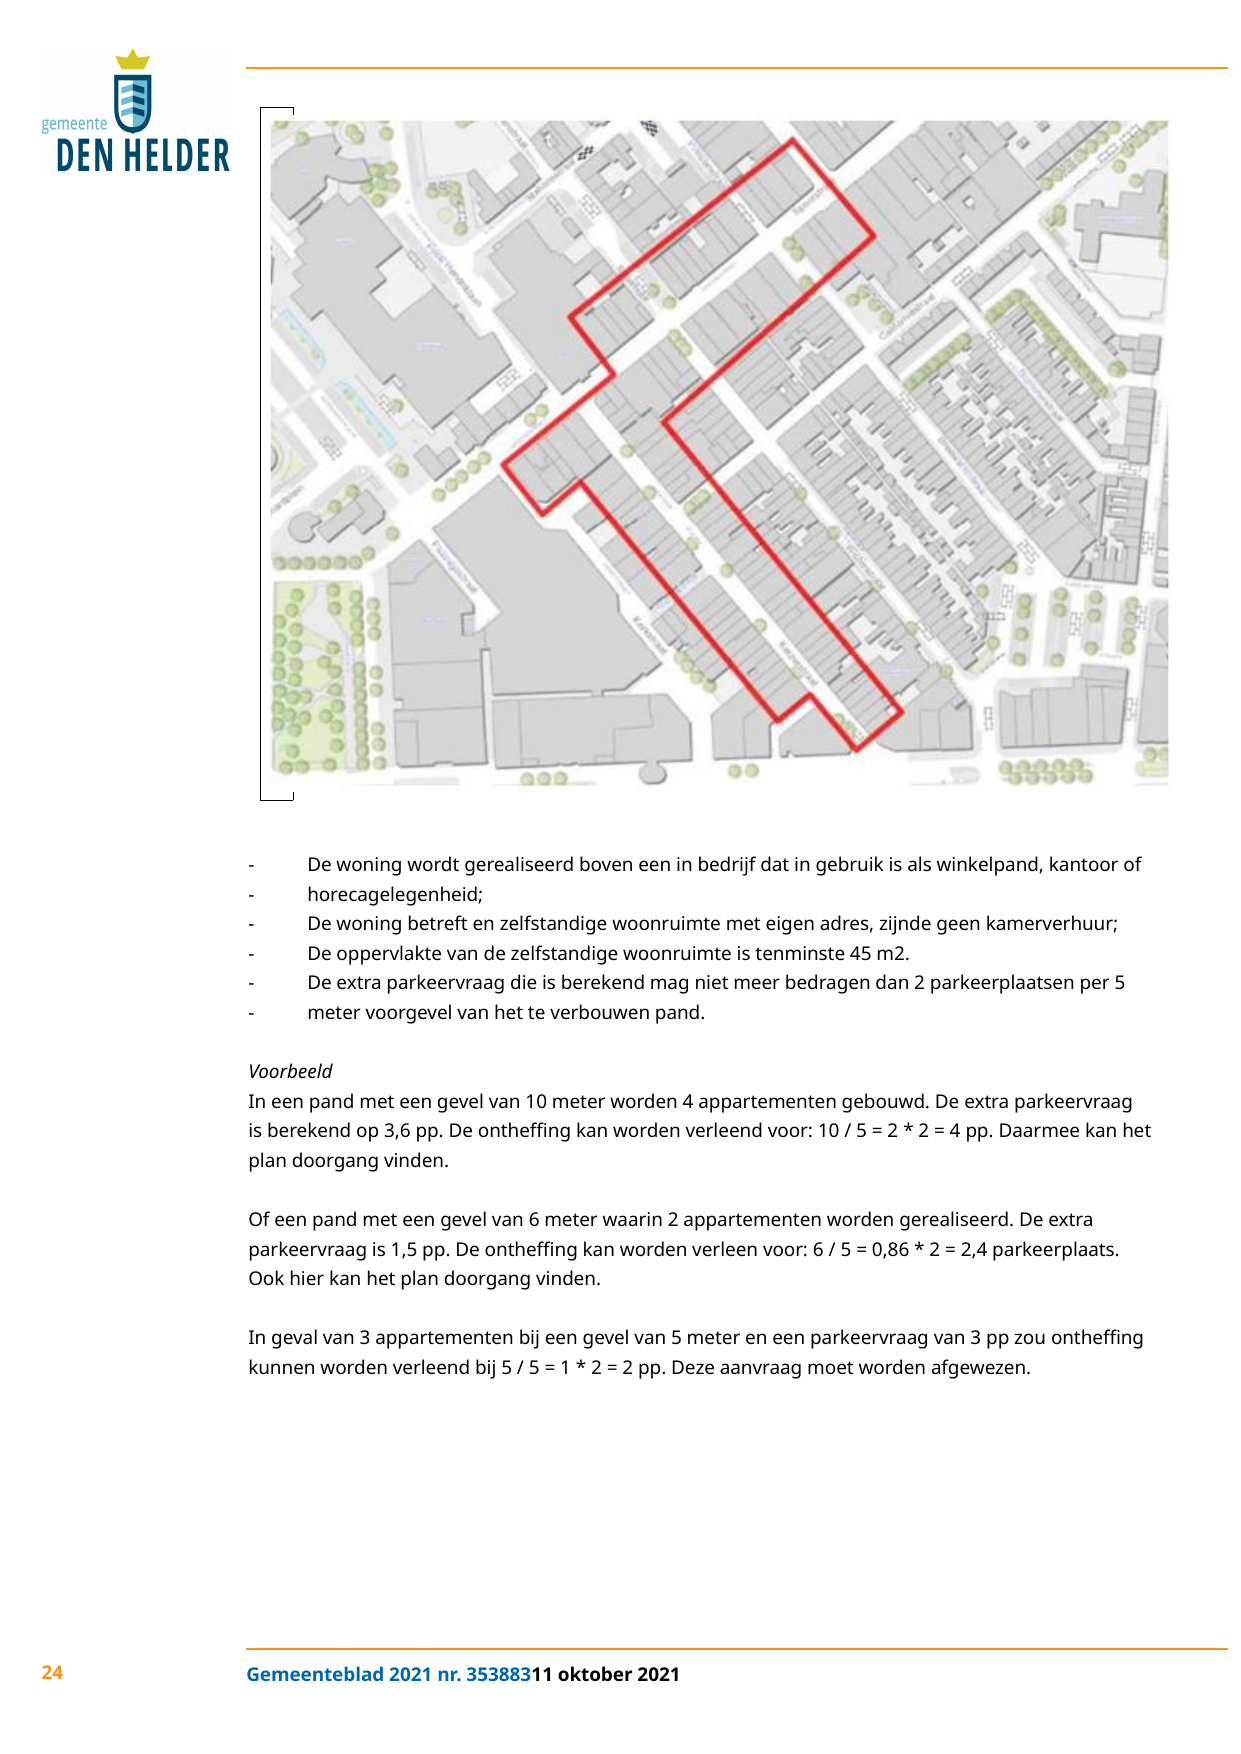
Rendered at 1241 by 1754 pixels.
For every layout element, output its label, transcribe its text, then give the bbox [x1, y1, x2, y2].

list De woning wordt gerealiseerd boven een in bedrijf dat in gebruik is als winkelpand, kantoor of [248, 851, 1152, 877]
list De extra parkeervraag die is berekend mag niet meer bedragen dan 2 parkeerplaatsen per 5 [248, 969, 1152, 995]
table_header Voorbeeld In een pand met een gevel van 10 meter worden 4 appartementen gebouwd. De extra parkeervraag is berekend op 3,6 pp. De ontheffing kan worden verleend voor: 10 / 5 = 2 * 2 = 4 pp. Daarmee kan het plan doorgang vinden. Of een pand met een gevel van 6 meter waarin 2 appartementen worden gerealiseerd. De extra parkeervraag is 1,5 pp. De ontheffing kan worden verleen voor: 6 / 5 = 0,86 * 2 = 2,4 parkeerplaats. Ook hier kan het plan doorgang vinden. In geval van 3 appartementen bij een gevel van 5 meter en een parkeervraag van 3 pp zou ontheffing kunnen worden verleend bij 5 / 5 = 1 * 2 = 2 pp. Deze aanvraag moet worden afgewezen. [248, 1058, 1152, 1380]
list meter voorgevel van het te verbouwen pand. [248, 999, 1152, 1025]
picture [182, 144, 187, 165]
picture [63, 144, 68, 165]
list horecagelegenheid; [248, 881, 1152, 906]
picture [220, 160, 224, 172]
list De oppervlakte van de zelfstandige woonruimte is tenminste 45 m2. [248, 940, 1152, 966]
picture [41, 47, 231, 172]
picture [130, 157, 135, 172]
list De woning betreft en zelfstandige woonruimte met eigen adres, zijnde geen kamerverhuur; [248, 910, 1152, 936]
picture [268, 115, 1173, 792]
picture [100, 154, 106, 172]
